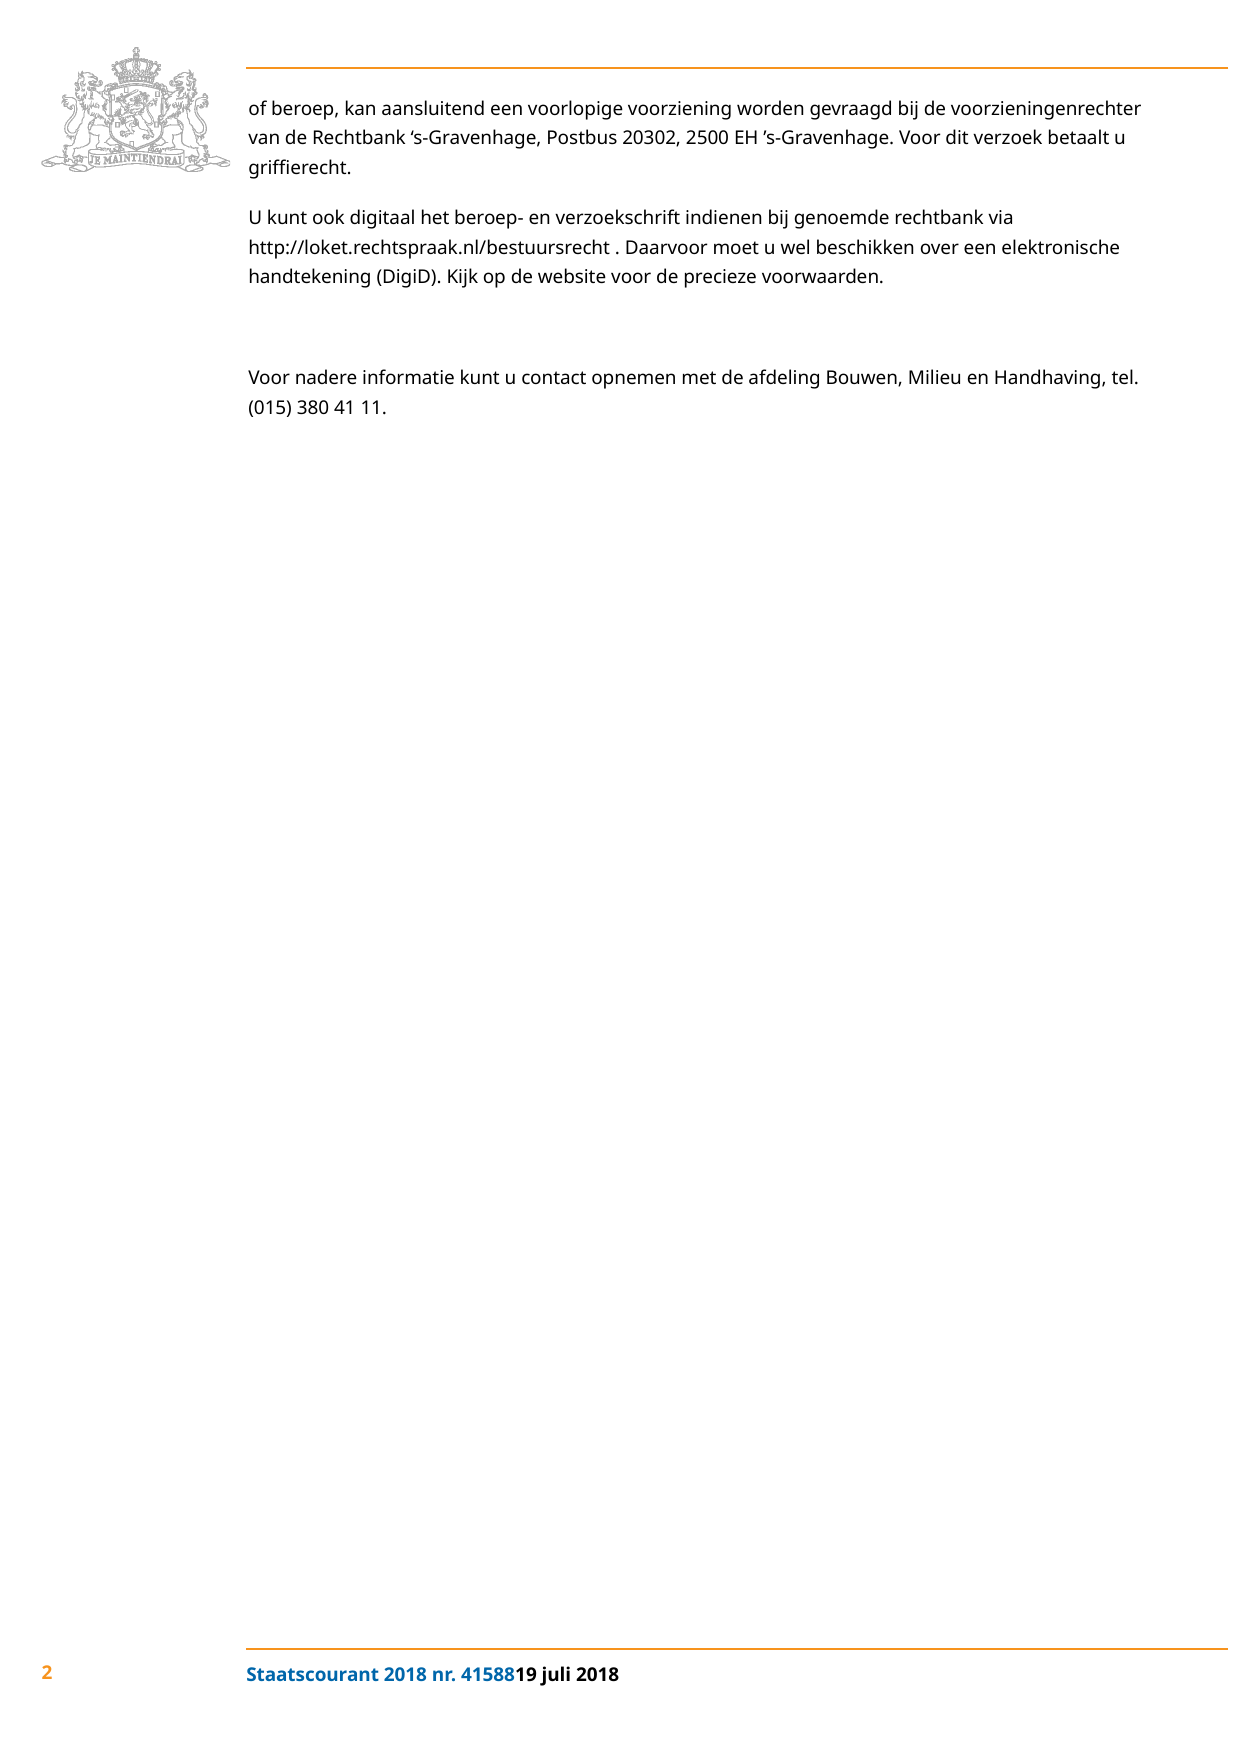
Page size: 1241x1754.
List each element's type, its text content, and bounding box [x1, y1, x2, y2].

text Voor nadere informatie kunt u contact opnemen met de afdeling Bouwen, Milieu en Handhaving, tel. (015) 380 41 11. [248, 364, 1152, 420]
picture [41, 47, 231, 172]
text of beroep, kan aansluitend een voorlopige voorziening worden gevraagd bij de voorzieningenrechter van de Rechtbank ‘s-Gravenhage, Postbus 20302, 2500 EH ’s-Gravenhage. Voor dit verzoek betaalt u griffierecht. [248, 95, 1152, 180]
text U kunt ook digitaal het beroep- en verzoekschrift indienen bij genoemde rechtbank via http://loket.rechtspraak.nl/bestuursrecht . Daarvoor moet u wel beschikken over een elektronische handtekening (DigiD). Kijk op de website voor de precieze voorwaarden. [248, 204, 1152, 289]
